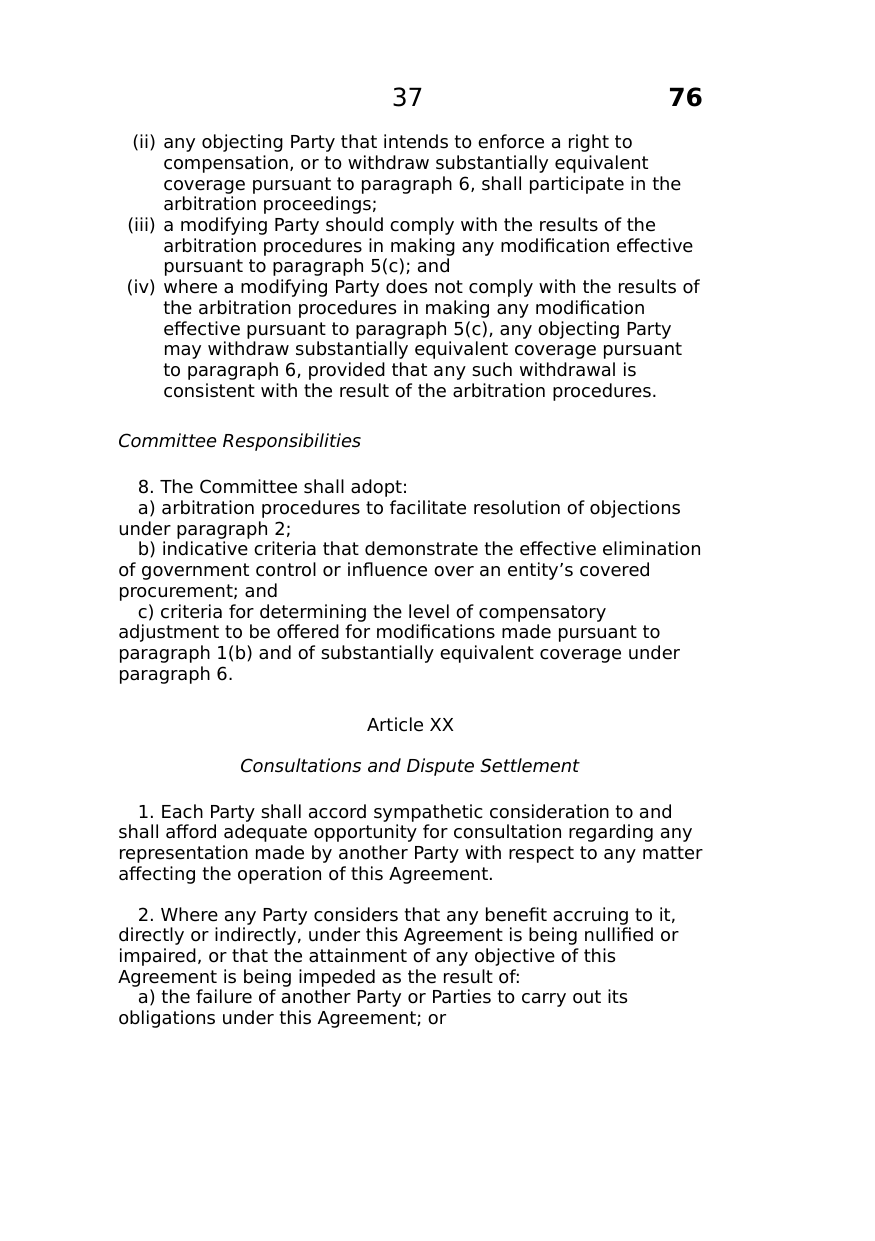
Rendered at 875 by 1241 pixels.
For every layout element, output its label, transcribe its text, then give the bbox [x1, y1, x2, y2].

text 1. Each Party shall accord sympathetic consideration to and shall afford adequate opportunity for consultation regarding any representation made by another Party with respect to any matter affecting the operation of this Agreement. [118, 802, 703, 884]
subtitle Article XX Consultations and Dispute Settlement [118, 714, 703, 777]
text a) arbitration procedures to facilitate resolution of objections under paragraph 2; [118, 498, 703, 539]
text c) criteria for determining the level of compensatory adjustment to be offered for modifications made pursuant to paragraph 1(b) and of substantially equivalent coverage under paragraph 6. [118, 601, 703, 684]
text b) indicative criteria that demonstrate the effective elimination of government control or influence over an entity’s covered procurement; and [118, 539, 703, 601]
text (iii) a modifying Party should comply with the results of the arbitration procedures in making any modification effective pursuant to paragraph 5(c); and [118, 215, 703, 277]
text (ii) any objecting Party that intends to enforce a right to compensation, or to withdraw substantially equivalent coverage pursuant to paragraph 6, shall participate in the arbitration proceedings; [118, 132, 703, 215]
text 2. Where any Party considers that any benefit accruing to it, directly or indirectly, under this Agreement is being nullified or impaired, or that the attainment of any objective of this Agreement is being impeded as the result of: [118, 904, 703, 987]
subtitle Committee Responsibilities [118, 431, 703, 452]
text a) the failure of another Party or Parties to carry out its obligations under this Agreement; or [118, 987, 703, 1029]
text 8. The Committee shall adopt: [118, 477, 703, 498]
text (iv) where a modifying Party does not comply with the results of the arbitration procedures in making any modification effective pursuant to paragraph 5(c), any objecting Party may withdraw substantially equivalent coverage pursuant to paragraph 6, provided that any such withdrawal is consistent with the result of the arbitration procedures. [118, 277, 703, 401]
